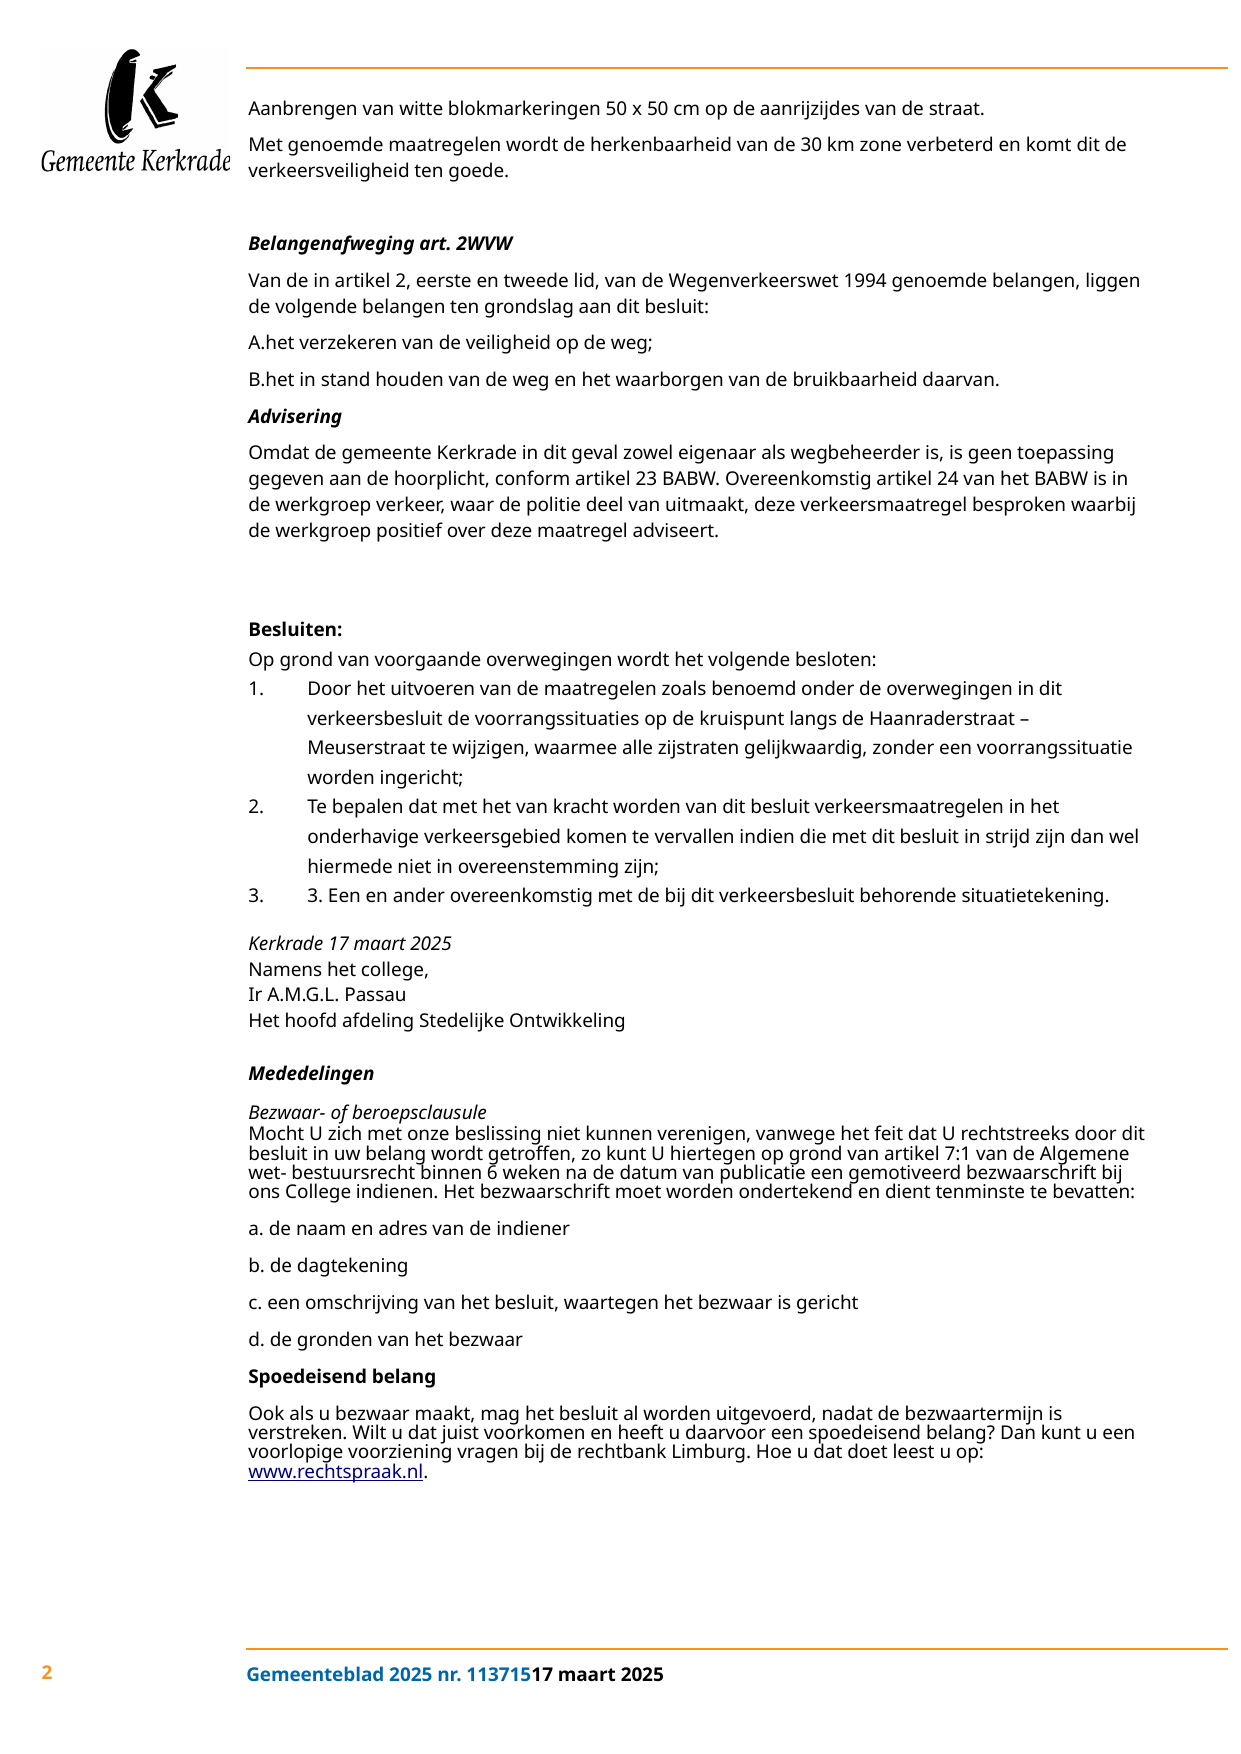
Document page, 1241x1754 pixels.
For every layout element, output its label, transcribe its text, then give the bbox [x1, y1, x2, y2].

picture [41, 47, 231, 172]
text Besluiten: [248, 616, 1152, 642]
text d. de gronden van het bezwaar [248, 1331, 1152, 1350]
text Bezwaar- of beroepsclausule [248, 1099, 1152, 1125]
text Van de in artikel 2, eerste en tweede lid, van de Wegenverkeerswet 1994 genoemde belangen, liggen de volgende belangen ten grondslag aan dit besluit: [248, 267, 1152, 319]
text A.het verzekeren van de veiligheid op de weg; [248, 329, 1152, 355]
list Te bepalen dat met het van kracht worden van dit besluit verkeersmaatregelen in het onderhavige verkeersgebied komen te vervallen indien die met dit besluit in strijd zijn dan wel hiermede niet in overeenstemming zijn; [248, 794, 1152, 878]
text a. de naam en adres van de indiener [248, 1220, 1152, 1239]
list 3. Een en ander overeenkomstig met de bij dit verkeersbesluit behorende situatietekening. [248, 882, 1152, 908]
text Ir A.M.G.L. Passau [248, 982, 1152, 1007]
text Spoedeisend belang [248, 1368, 1152, 1387]
text Ook als u bezwaar maakt, mag het besluit al worden uitgevoerd, nadat de bezwaartermijn is verstreken. Wilt u dat juist voorkomen en heeft u daarvoor een spoedeisend belang? Dan kunt u een voorlopige voorziening vragen bij de rechtbank Limburg. Hoe u dat doet leest u op: www.rechtspraak.nl. [248, 1405, 1152, 1482]
text B.het in stand houden van de weg en het waarborgen van de bruikbaarheid daarvan. [248, 366, 1152, 392]
text c. een omschrijving van het besluit, waartegen het bezwaar is gericht [248, 1294, 1152, 1313]
text Namens het college, [248, 956, 1152, 982]
text Omdat de gemeente Kerkrade in dit geval zowel eigenaar als wegbeheerder is, is geen toepassing gegeven aan de hoorplicht, conform artikel 23 BABW. Overeenkomstig artikel 24 van het BABW is in de werkgroep verkeer, waar de politie deel van uitmaakt, deze verkeersmaatregel besproken waarbij de werkgroep positief over deze maatregel adviseert. [248, 439, 1152, 542]
text Kerkrade 17 maart 2025 [248, 930, 1152, 956]
text Belangenafweging art. 2WVW [248, 231, 1152, 256]
text Mededelingen [248, 1060, 1152, 1086]
text b. de dagtekening [248, 1257, 1152, 1276]
text Aanbrengen van witte blokmarkeringen 50 x 50 cm op de aanrijzijdes van de straat. [248, 95, 1152, 121]
text Met genoemde maatregelen wordt de herkenbaarheid van de 30 km zone verbeterd en komt dit de verkeersveiligheid ten goede. [248, 131, 1152, 183]
list Door het uitvoeren van de maatregelen zoals benoemd onder de overwegingen in dit verkeersbesluit de voorrangssituaties op de kruispunt langs de Haanraderstraat – Meuserstraat te wijzigen, waarmee alle zijstraten gelijkwaardig, zonder een voorrangssituatie worden ingericht; [248, 675, 1152, 790]
text Advisering [248, 403, 1152, 429]
text Mocht U zich met onze beslissing niet kunnen verenigen, vanwege het feit dat U rechtstreeks door dit besluit in uw belang wordt getroffen, zo kunt U hiertegen op grond van artikel 7:1 van de Algemene wet- bestuursrecht binnen 6 weken na de datum van publicatie een gemotiveerd bezwaarschrift bij ons College indienen. Het bezwaarschrift moet worden ondertekend en dient tenminste te bevatten: [248, 1125, 1152, 1202]
text Het hoofd afdeling Stedelijke Ontwikkeling [248, 1007, 1152, 1033]
text Op grond van voorgaande overwegingen wordt het volgende besloten: [248, 646, 1152, 671]
